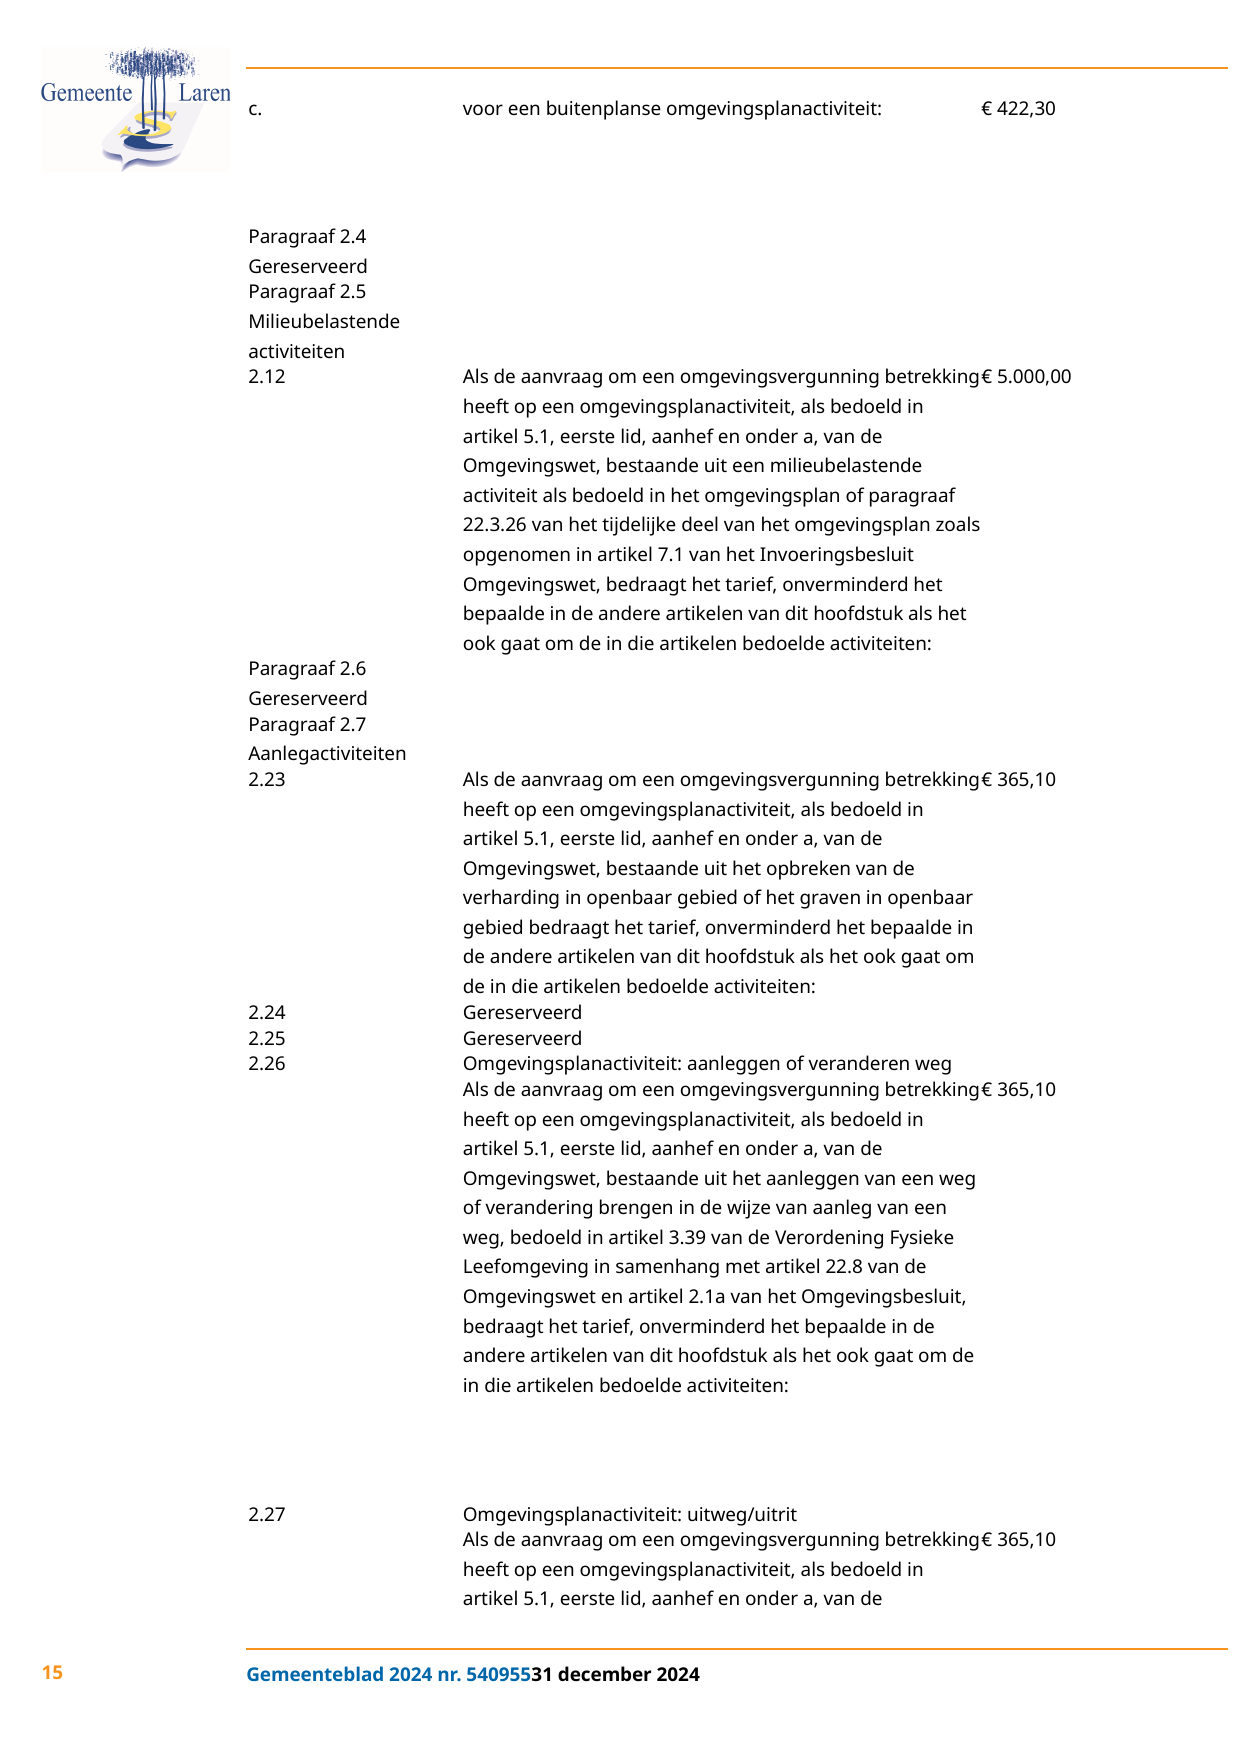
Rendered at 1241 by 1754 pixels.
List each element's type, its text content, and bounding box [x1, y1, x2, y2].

table_cell [463, 279, 981, 364]
table_cell [981, 1025, 1152, 1051]
table_cell 2.27 [248, 1501, 463, 1526]
table_cell [248, 1526, 463, 1611]
table_cell [981, 999, 1152, 1025]
table_cell Paragraaf 2.5 Milieubelastende activiteiten [248, 279, 463, 364]
table_cell 2.25 [248, 1025, 463, 1051]
table_cell [248, 146, 463, 172]
table_cell Als de aanvraag om een omgevingsvergunning betrekking heeft op een omgevingsplanactiviteit, als bedoeld in artikel 5.1, eerste lid, aanhef en onder a, van de [463, 1526, 981, 1611]
table_cell [248, 1475, 463, 1501]
table_cell Als de aanvraag om een omgevingsvergunning betrekking heeft op een omgevingsplanactiviteit, als bedoeld in artikel 5.1, eerste lid, aanhef en onder a, van de Omgevingswet, bestaande uit het opbreken van de verharding in openbaar gebied of het graven in openbaar gebied bedraagt het tarief, onverminderd het bepaalde in de andere artikelen van dit hoofdstuk als het ook gaat om de in die artikelen bedoelde activiteiten: [463, 766, 981, 999]
table_cell € 365,10 [981, 766, 1152, 999]
table_cell [248, 172, 463, 198]
table_cell [248, 1424, 463, 1449]
table_cell [981, 172, 1152, 198]
table_cell [981, 198, 1152, 223]
table_cell [463, 711, 981, 766]
table_cell [463, 172, 981, 198]
table_cell [981, 1051, 1152, 1076]
table_cell Gereserveerd [463, 999, 981, 1025]
table_cell [463, 1424, 981, 1449]
table_cell [463, 146, 981, 172]
table_cell € 365,10 [981, 1076, 1152, 1398]
table_cell [981, 1449, 1152, 1475]
table_cell Paragraaf 2.6 Gereserveerd [248, 656, 463, 711]
table_cell [248, 198, 463, 223]
table_cell [981, 121, 1152, 146]
table_cell [463, 656, 981, 711]
table_cell [981, 1398, 1152, 1423]
table_cell Paragraaf 2.7 Aanlegactiviteiten [248, 711, 463, 766]
table_cell c. [248, 95, 463, 121]
table_cell [463, 224, 981, 279]
table_cell € 5.000,00 [981, 364, 1152, 656]
table_cell [981, 1501, 1152, 1526]
table_cell [463, 198, 981, 223]
table_cell [981, 1424, 1152, 1449]
table_cell € 422,30 [981, 95, 1152, 121]
table_cell [248, 121, 463, 146]
table_cell 2.26 [248, 1051, 463, 1076]
table_cell [981, 1475, 1152, 1501]
table_cell Als de aanvraag om een omgevingsvergunning betrekking heeft op een omgevingsplanactiviteit, als bedoeld in artikel 5.1, eerste lid, aanhef en onder a, van de Omgevingswet, bestaande uit het aanleggen van een weg of verandering brengen in de wijze van aanleg van een weg, bedoeld in artikel 3.39 van de Verordening Fysieke Leefomgeving in samenhang met artikel 22.8 van de Omgevingswet en artikel 2.1a van het Omgevingsbesluit, bedraagt het tarief, onverminderd het bepaalde in de andere artikelen van dit hoofdstuk als het ook gaat om de in die artikelen bedoelde activiteiten: [463, 1076, 981, 1398]
table_cell [248, 1449, 463, 1475]
table_cell [981, 146, 1152, 172]
table_cell Paragraaf 2.4 Gereserveerd [248, 224, 463, 279]
table_cell [463, 121, 981, 146]
table_cell voor een buitenplanse omgevingsplanactiviteit: [463, 95, 981, 121]
picture [41, 47, 231, 172]
table_cell Gereserveerd [463, 1025, 981, 1051]
table_cell Als de aanvraag om een omgevingsvergunning betrekking heeft op een omgevingsplanactiviteit, als bedoeld in artikel 5.1, eerste lid, aanhef en onder a, van de Omgevingswet, bestaande uit een milieubelastende activiteit als bedoeld in het omgevingsplan of paragraaf 22.3.26 van het tijdelijke deel van het omgevingsplan zoals opgenomen in artikel 7.1 van het Invoeringsbesluit Omgevingswet, bedraagt het tarief, onverminderd het bepaalde in de andere artikelen van dit hoofdstuk als het ook gaat om de in die artikelen bedoelde activiteiten: [463, 364, 981, 656]
table_cell 2.24 [248, 999, 463, 1025]
table_cell 2.23 [248, 766, 463, 999]
table_cell [463, 1475, 981, 1501]
table_cell Omgevingsplanactiviteit: aanleggen of veranderen weg [463, 1051, 981, 1076]
table_cell Omgevingsplanactiviteit: uitweg/uitrit [463, 1501, 981, 1526]
table_cell [463, 1398, 981, 1423]
table_cell 2.12 [248, 364, 463, 656]
table_cell € 365,10 [981, 1526, 1152, 1611]
table_cell [463, 1449, 981, 1475]
table_cell [248, 1076, 463, 1398]
table_cell [248, 1398, 463, 1423]
